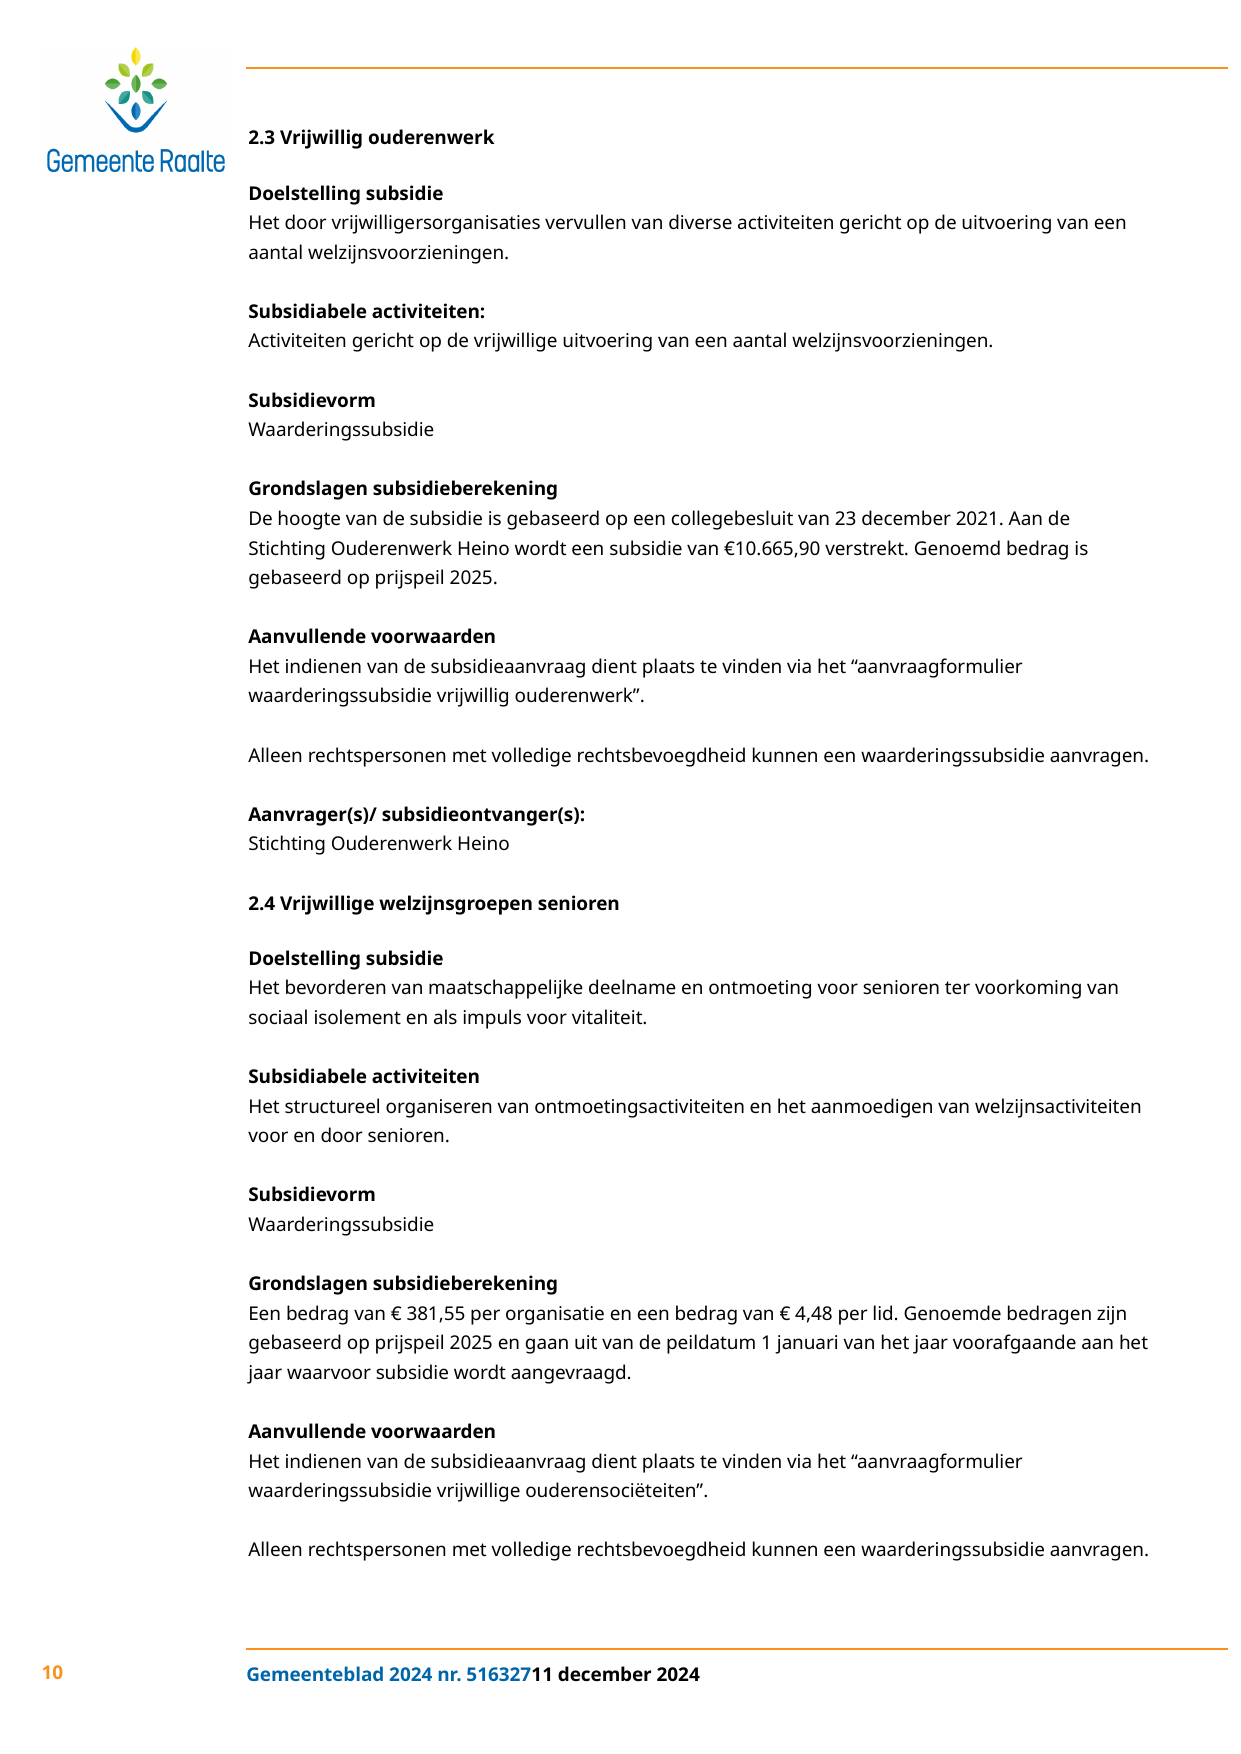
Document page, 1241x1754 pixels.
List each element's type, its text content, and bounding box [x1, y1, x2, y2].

text Het bevorderen van maatschappelijke deelname en ontmoeting voor senioren ter voorkoming van sociaal isolement en als impuls voor vitaliteit. [248, 974, 1152, 1030]
text Subsidievorm [248, 387, 1152, 412]
text Het indienen van de subsidieaanvraag dient plaats te vinden via het “aanvraagformulier waarderingssubsidie vrijwillig ouderenwerk”. [248, 653, 1152, 708]
text Het indienen van de subsidieaanvraag dient plaats te vinden via het “aanvraagformulier waarderingssubsidie vrijwillige ouderensociëteiten”. [248, 1448, 1152, 1503]
text Aanvullende voorwaarden [248, 1418, 1152, 1444]
text Grondslagen subsidieberekening [248, 476, 1152, 501]
text Doelstelling subsidie [248, 945, 1152, 971]
text Een bedrag van € 381,55 per organisatie en een bedrag van € 4,48 per lid. Genoemde bedragen zijn gebaseerd op prijspeil 2025 en gaan uit van de peildatum 1 januari van het jaar voorafgaande aan het jaar waarvoor subsidie wordt aangevraagd. [248, 1300, 1152, 1385]
text Subsidiabele activiteiten [248, 1063, 1152, 1089]
text Doelstelling subsidie [248, 180, 1152, 205]
text 2.3 Vrijwillig ouderenwerk [248, 124, 1152, 150]
text Aanvrager(s)/ subsidieontvanger(s): [248, 801, 1152, 827]
text Het door vrijwilligersorganisaties vervullen van diverse activiteiten gericht op de uitvoering van een aantal welzijnsvoorzieningen. [248, 209, 1152, 264]
text 2.4 Vrijwillige welzijnsgroepen senioren [248, 890, 1152, 915]
text Subsidievorm [248, 1182, 1152, 1207]
text Waarderingssubsidie [248, 416, 1152, 442]
text Aanvullende voorwaarden [248, 623, 1152, 649]
text Stichting Ouderenwerk Heino [248, 831, 1152, 856]
text Het structureel organiseren van ontmoetingsactiviteiten en het aanmoedigen van welzijnsactiviteiten voor en door senioren. [248, 1093, 1152, 1148]
text Subsidiabele activiteiten: [248, 298, 1152, 324]
text Activiteiten gericht op de vrijwillige uitvoering van een aantal welzijnsvoorzieningen. [248, 328, 1152, 353]
picture [41, 47, 231, 172]
text Waarderingssubsidie [248, 1211, 1152, 1237]
text Grondslagen subsidieberekening [248, 1270, 1152, 1296]
text De hoogte van de subsidie is gebaseerd op een collegebesluit van 23 december 2021. Aan de Stichting Ouderenwerk Heino wordt een subsidie van €10.665,90 verstrekt. Genoemd bedrag is gebaseerd op prijspeil 2025. [248, 505, 1152, 590]
text Alleen rechtspersonen met volledige rechtsbevoegdheid kunnen een waarderingssubsidie aanvragen. [248, 742, 1152, 767]
text Alleen rechtspersonen met volledige rechtsbevoegdheid kunnen een waarderingssubsidie aanvragen. [248, 1537, 1152, 1562]
